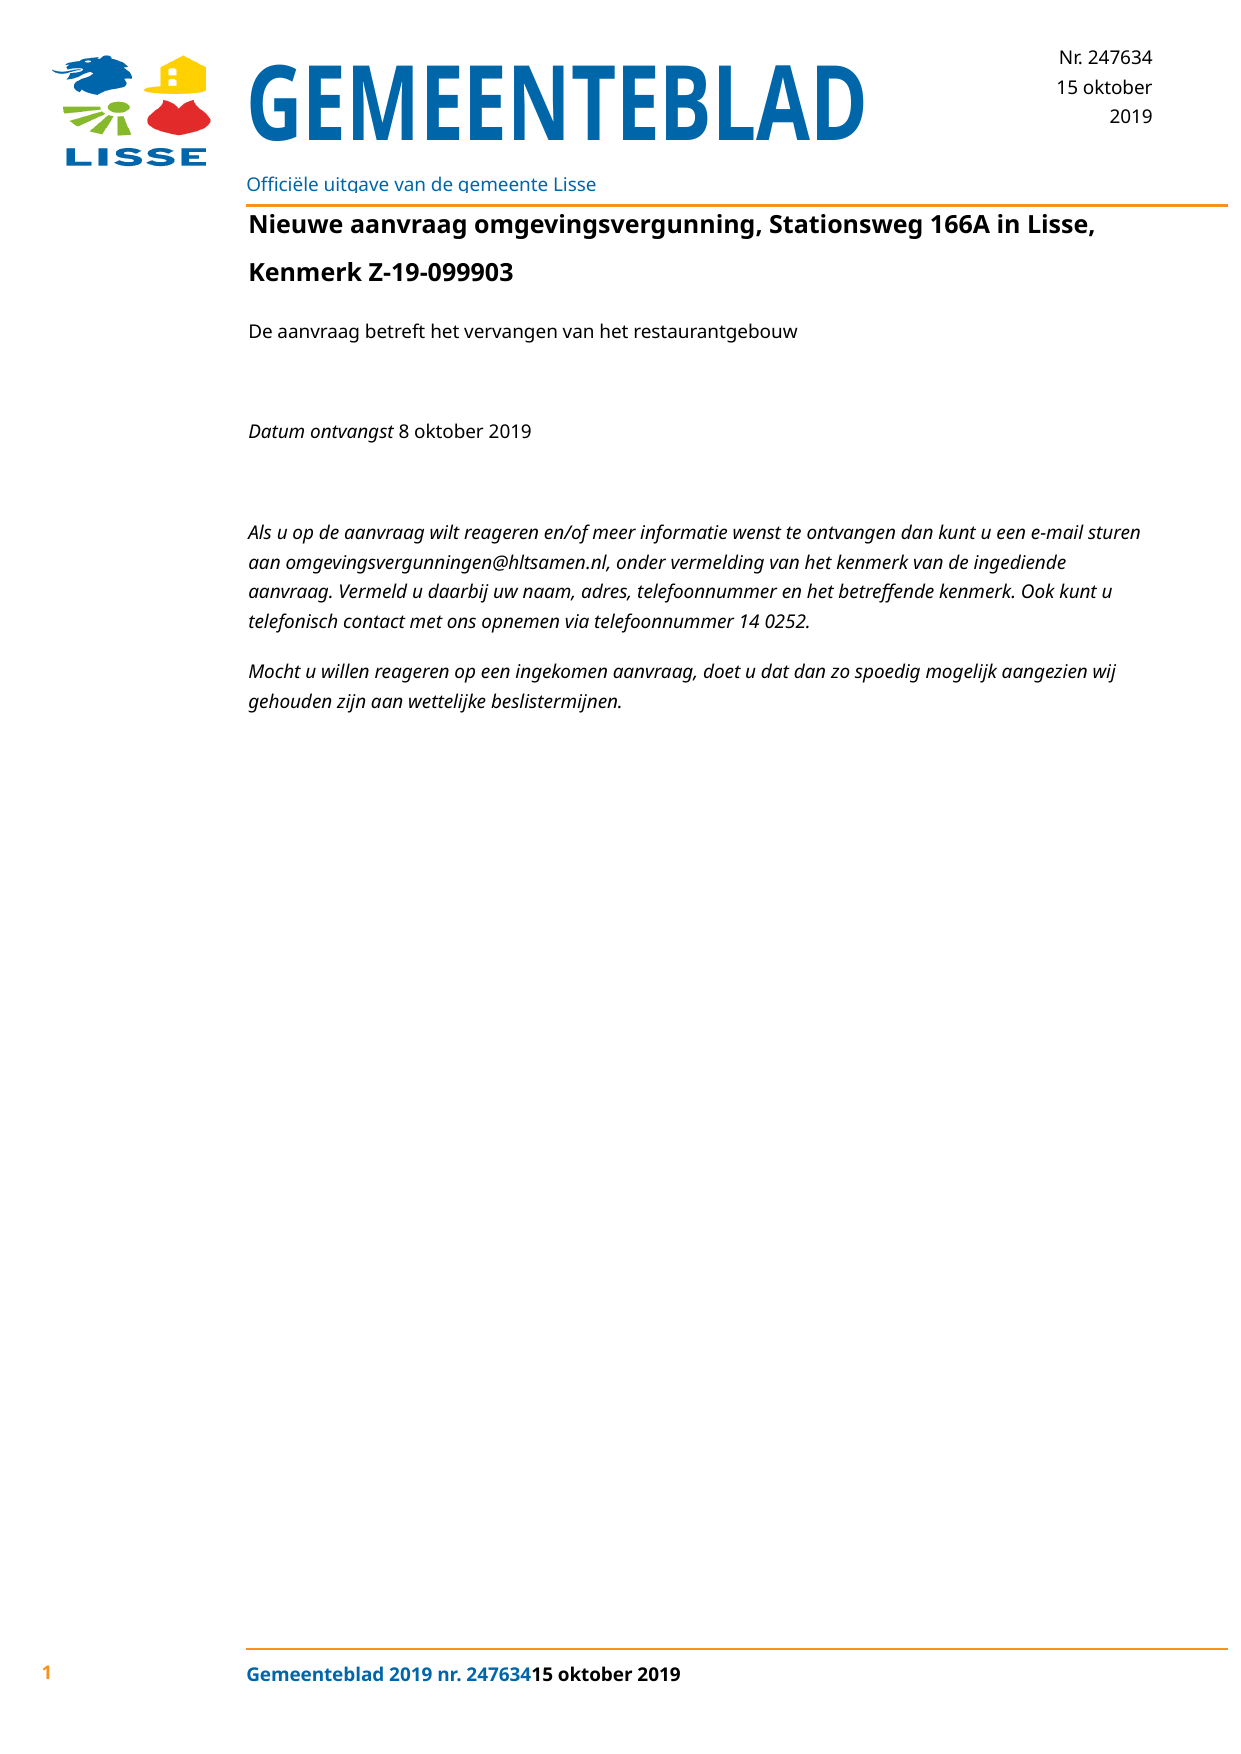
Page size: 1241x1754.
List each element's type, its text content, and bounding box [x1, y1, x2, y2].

picture [41, 47, 231, 172]
text Mocht u willen reageren op een ingekomen aanvraag, doet u dat dan zo spoedig mogelijk aangezien wij gehouden zijn aan wettelijke beslistermijnen. [248, 659, 1152, 714]
text Nieuwe aanvraag omgevingsvergunning, Stationsweg 166A in Lisse, Kenmerk Z-19-099903 [248, 207, 1152, 288]
text De aanvraag betreft het vervangen van het restaurantgebouw [248, 318, 1152, 344]
text Als u op de aanvraag wilt reageren en/of meer informatie wenst te ontvangen dan kunt u een e-mail sturen aan omgevingsvergunningen@hltsamen.nl, onder vermelding van het kenmerk van de ingediende aanvraag. Vermeld u daarbij uw naam, adres, telefoonnummer en het betreffende kenmerk. Ook kunt u telefonisch contact met ons opnemen via telefoonnummer 14 0252. [248, 519, 1152, 634]
text Datum ontvangst 8 oktober 2019 [248, 419, 1152, 444]
